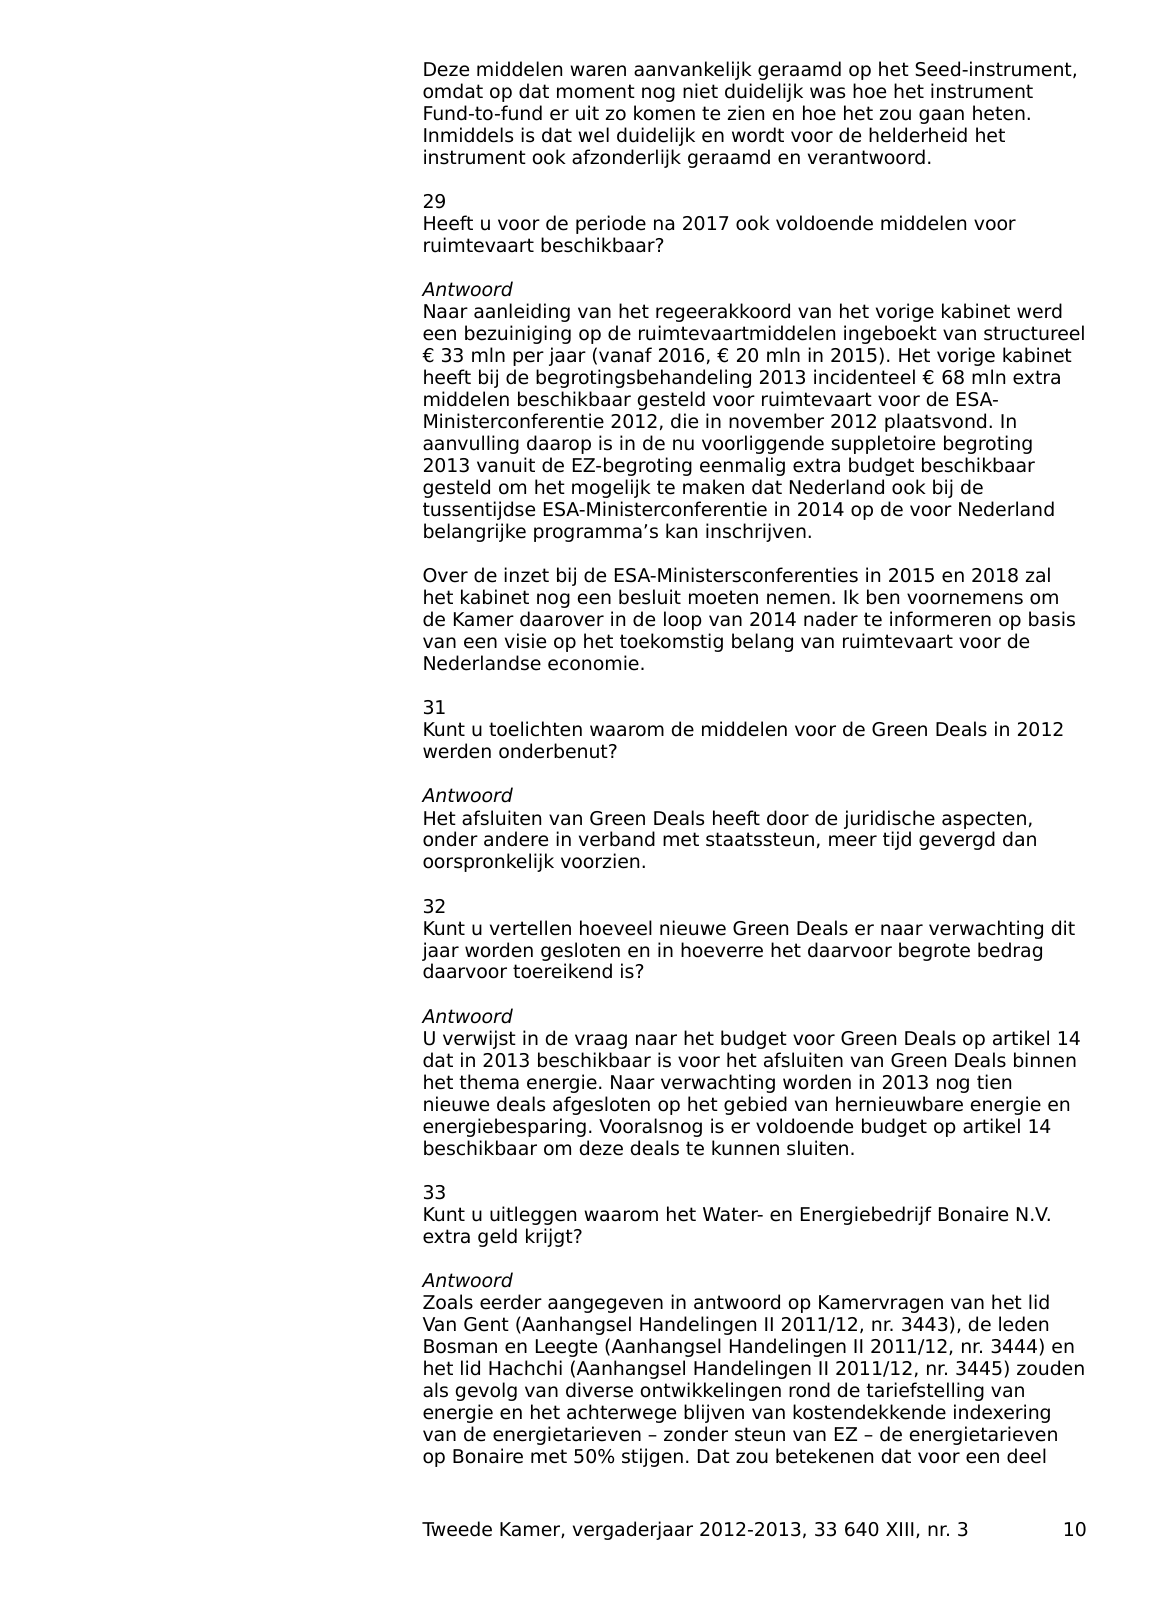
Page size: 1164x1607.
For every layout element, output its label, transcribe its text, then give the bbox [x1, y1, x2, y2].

text 32 [422, 896, 1087, 917]
text Deze middelen waren aanvankelijk geraamd op het Seed-instrument, omdat op dat moment nog niet duidelijk was hoe het instrument Fund-to-fund er uit zo komen te zien en hoe het zou gaan heten. Inmiddels is dat wel duidelijk en wordt voor de helderheid het instrument ook afzonderlijk geraamd en verantwoord. [422, 59, 1087, 169]
text Antwoord [422, 1006, 1087, 1028]
text Het afsluiten van Green Deals heeft door de juridische aspecten, onder andere in verband met staatssteun, meer tijd gevergd dan oorspronkelijk voorzien. [422, 807, 1087, 873]
text Zoals eerder aangegeven in antwoord op Kamervragen van het lid Van Gent (Aanhangsel Handelingen II 2011/12, nr. 3443), de leden Bosman en Leegte (Aanhangsel Handelingen II 2011/12, nr. 3444) en het lid Hachchi (Aanhangsel Handelingen II 2011/12, nr. 3445) zouden als gevolg van diverse ontwikkelingen rond de tariefstelling van energie en het achterwege blijven van kostendekkende indexering van de energietarieven – zonder steun van EZ – de energietarieven op Bonaire met 50% stijgen. Dat zou betekenen dat voor een deel [422, 1292, 1087, 1468]
text Over de inzet bij de ESA-Ministersconferenties in 2015 en 2018 zal het kabinet nog een besluit moeten nemen. Ik ben voornemens om de Kamer daarover in de loop van 2014 nader te informeren op basis van een visie op het toekomstig belang van ruimtevaart voor de Nederlandse economie. [422, 565, 1087, 675]
text Naar aanleiding van het regeerakkoord van het vorige kabinet werd een bezuiniging op de ruimtevaartmiddelen ingeboekt van structureel € 33 mln per jaar (vanaf 2016, € 20 mln in 2015). Het vorige kabinet heeft bij de begrotingsbehandeling 2013 incidenteel € 68 mln extra middelen beschikbaar gesteld voor ruimtevaart voor de ESA-Ministerconferentie 2012, die in november 2012 plaatsvond. In aanvulling daarop is in de nu voorliggende suppletoire begroting 2013 vanuit de EZ-begroting eenmalig extra budget beschikbaar gesteld om het mogelijk te maken dat Nederland ook bij de tussentijdse ESA-Ministerconferentie in 2014 op de voor Nederland belangrijke programma’s kan inschrijven. [422, 301, 1087, 543]
text Antwoord [422, 1270, 1087, 1292]
text 31 [422, 697, 1087, 719]
text Antwoord [422, 785, 1087, 807]
text 33 [422, 1182, 1087, 1204]
text U verwijst in de vraag naar het budget voor Green Deals op artikel 14 dat in 2013 beschikbaar is voor het afsluiten van Green Deals binnen het thema energie. Naar verwachting worden in 2013 nog tien nieuwe deals afgesloten op het gebied van hernieuwbare energie en energiebesparing. Vooralsnog is er voldoende budget op artikel 14 beschikbaar om deze deals te kunnen sluiten. [422, 1028, 1087, 1159]
text Antwoord [422, 279, 1087, 301]
text 29 [422, 191, 1087, 213]
text Heeft u voor de periode na 2017 ook voldoende middelen voor ruimtevaart beschikbaar? [422, 213, 1087, 257]
text Kunt u toelichten waarom de middelen voor de Green Deals in 2012 werden onderbenut? [422, 719, 1087, 763]
text Kunt u vertellen hoeveel nieuwe Green Deals er naar verwachting dit jaar worden gesloten en in hoeverre het daarvoor begrote bedrag daarvoor toereikend is? [422, 917, 1087, 983]
text Kunt u uitleggen waarom het Water- en Energiebedrijf Bonaire N.V. extra geld krijgt? [422, 1204, 1087, 1248]
